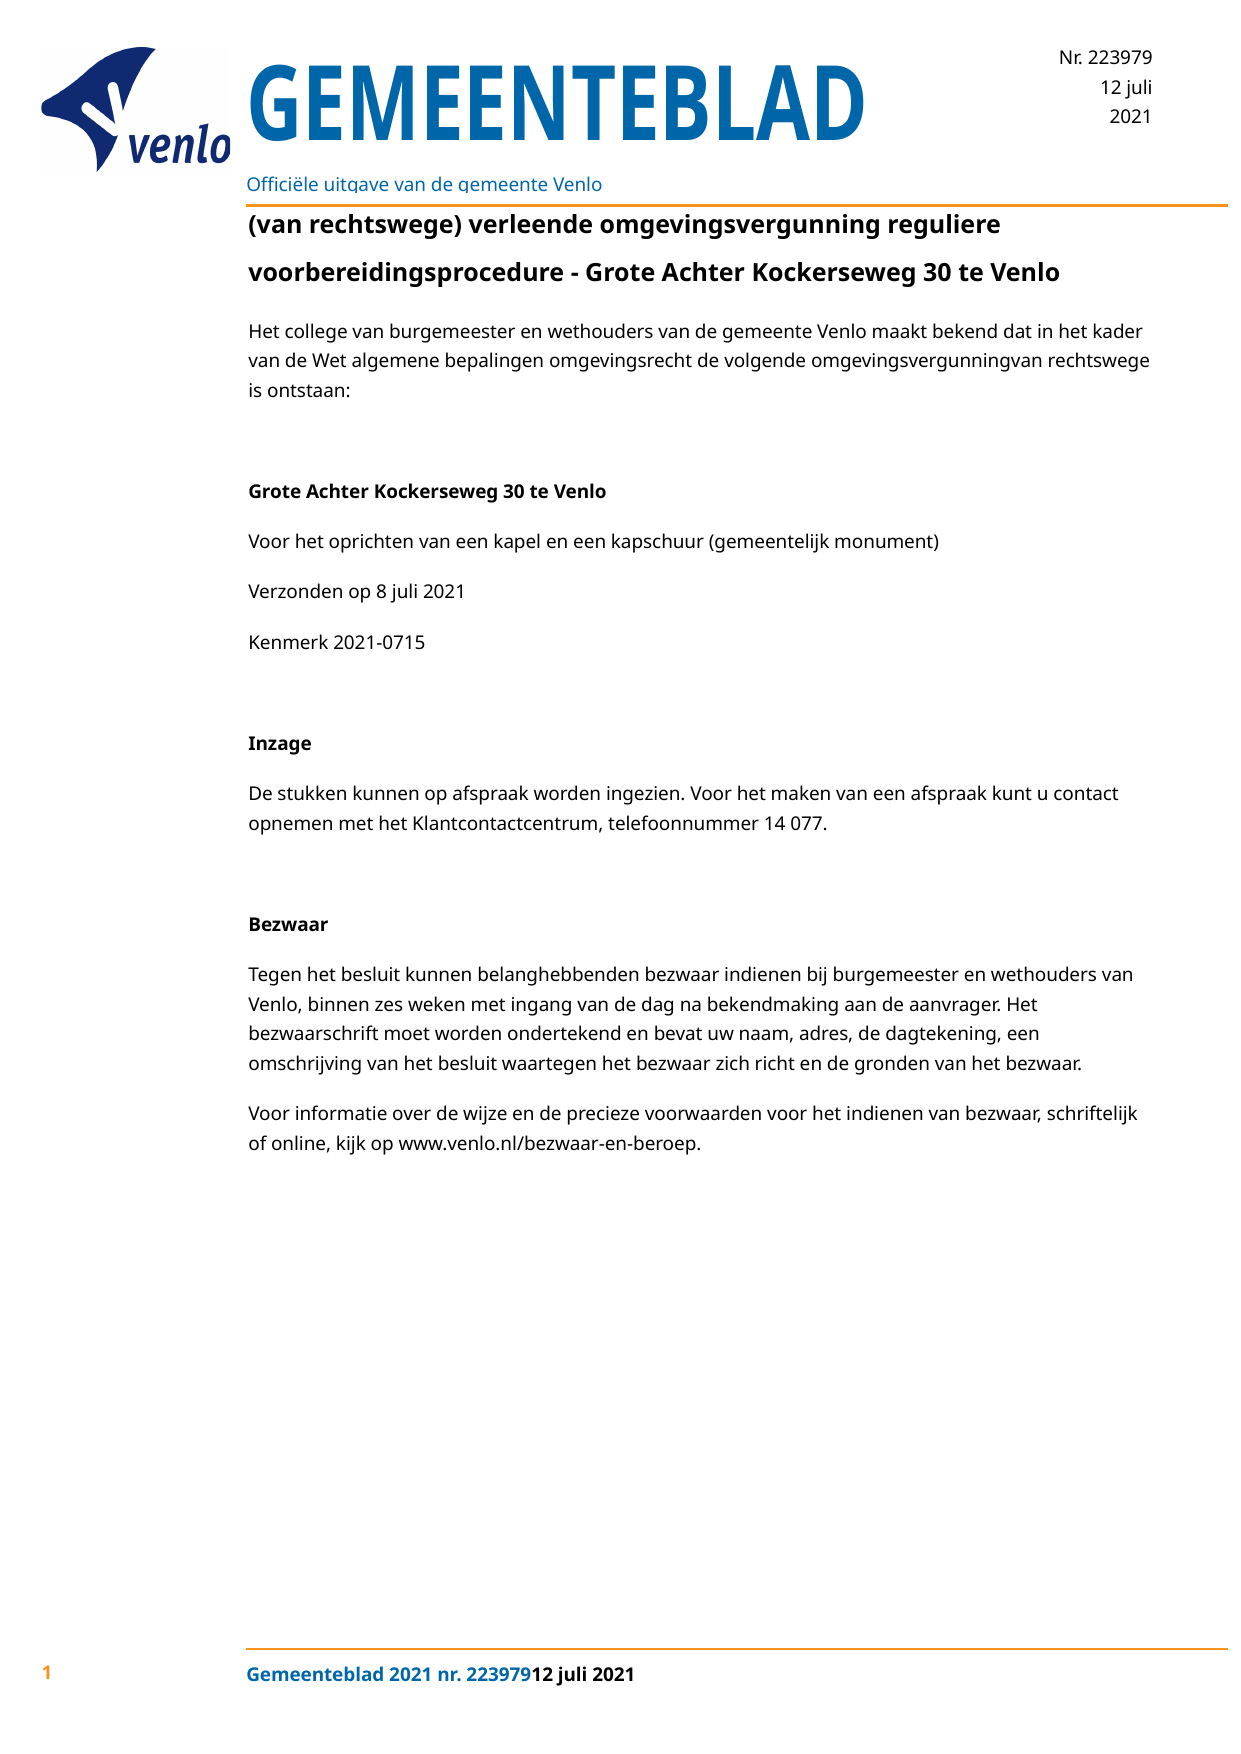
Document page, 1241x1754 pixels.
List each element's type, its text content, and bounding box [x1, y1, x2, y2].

picture [41, 47, 231, 172]
text (van rechtswege) verleende omgevingsvergunning reguliere voorbereidingsprocedure - Grote Achter Kockerseweg 30 te Venlo [248, 207, 1152, 288]
text Inzage [248, 730, 1152, 756]
text Tegen het besluit kunnen belanghebbenden bezwaar indienen bij burgemeester en wethouders van Venlo, binnen zes weken met ingang van de dag na bekendmaking aan de aanvrager. Het bezwaarschrift moet worden ondertekend en bevat uw naam, adres, de dagtekening, een omschrijving van het besluit waartegen het bezwaar zich richt en de gronden van het bezwaar. [248, 961, 1152, 1076]
text Grote Achter Kockerseweg 30 te Venlo [248, 478, 1152, 504]
text Voor het oprichten van een kapel en een kapschuur (gemeentelijk monument) [248, 528, 1152, 554]
text Verzonden op 8 juli 2021 [248, 579, 1152, 604]
text Bezwaar [248, 911, 1152, 937]
text De stukken kunnen op afspraak worden ingezien. Voor het maken van een afspraak kunt u contact opnemen met het Klantcontactcentrum, telefoonnummer 14 077. [248, 780, 1152, 836]
text Het college van burgemeester en wethouders van de gemeente Venlo maakt bekend dat in het kader van de Wet algemene bepalingen omgevingsrecht de volgende omgevingsvergunningvan rechtswege is ontstaan: [248, 318, 1152, 403]
text Voor informatie over de wijze en de precieze voorwaarden voor het indienen van bezwaar, schriftelijk of online, kijk op www.venlo.nl/bezwaar-en-beroep. [248, 1100, 1152, 1156]
text Kenmerk 2021-0715 [248, 629, 1152, 655]
